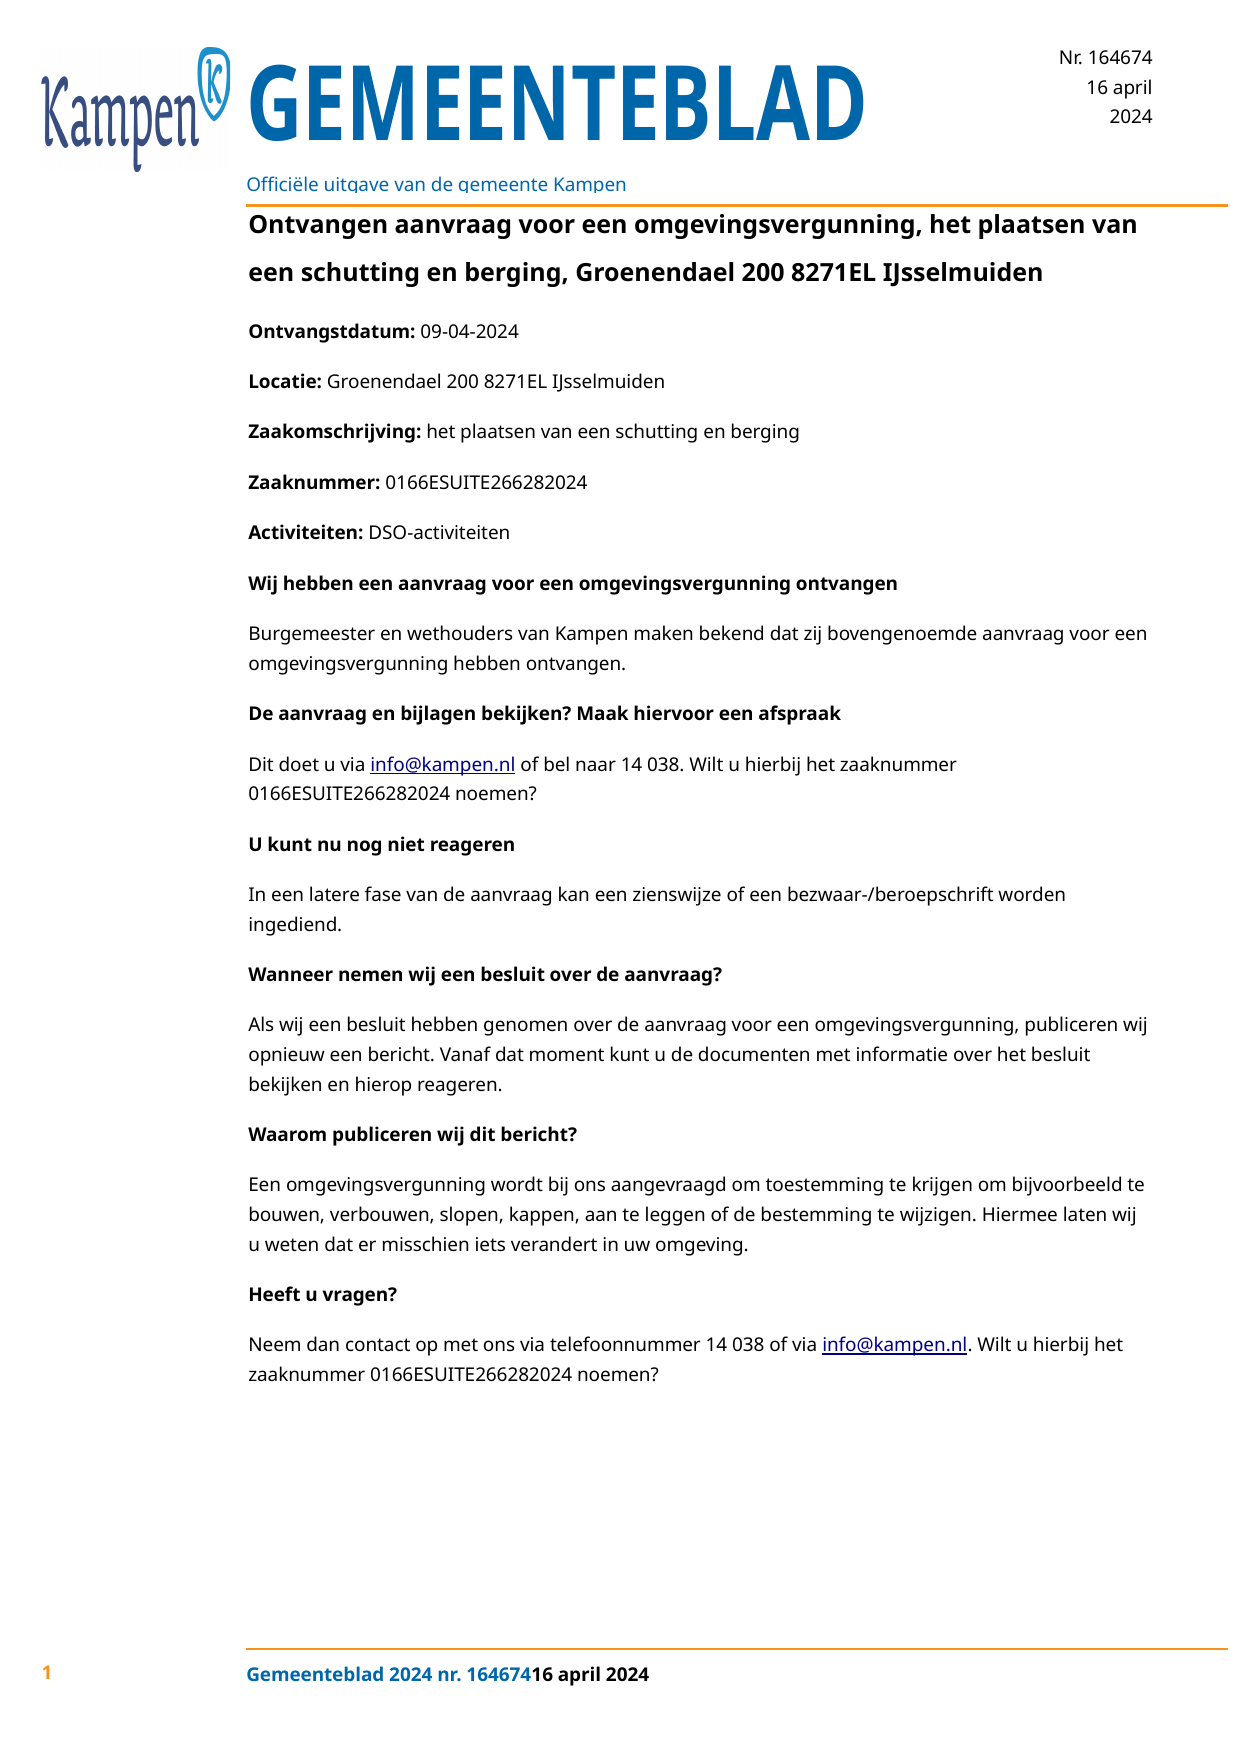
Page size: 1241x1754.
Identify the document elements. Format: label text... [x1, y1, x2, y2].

text Een omgevingsvergunning wordt bij ons aangevraagd om toestemming te krijgen om bijvoorbeeld te bouwen, verbouwen, slopen, kappen, aan te leggen of de bestemming te wijzigen. Hiermee laten wij u weten dat er misschien iets verandert in uw omgeving. [248, 1172, 1152, 1257]
text Activiteiten: DSO-activiteiten [248, 519, 1152, 545]
text Wanneer nemen wij een besluit over de aanvraag? [248, 961, 1152, 987]
text Als wij een besluit hebben genomen over de aanvraag voor een omgevingsvergunning, publiceren wij opnieuw een bericht. Vanaf dat moment kunt u de documenten met informatie over het besluit bekijken en hierop reageren. [248, 1012, 1152, 1097]
text De aanvraag en bijlagen bekijken? Maak hiervoor een afspraak [248, 700, 1152, 726]
text Locatie: Groenendael 200 8271EL IJsselmuiden [248, 368, 1152, 394]
picture [41, 47, 231, 172]
text U kunt nu nog niet reageren [248, 831, 1152, 857]
text Zaaknummer: 0166ESUITE266282024 [248, 469, 1152, 495]
text Burgemeester en wethouders van Kampen maken bekend dat zij bovengenoemde aanvraag voor een omgevingsvergunning hebben ontvangen. [248, 620, 1152, 676]
text Ontvangstdatum: 09-04-2024 [248, 318, 1152, 344]
text Zaakomschrijving: het plaatsen van een schutting en berging [248, 419, 1152, 444]
text Waarom publiceren wij dit bericht? [248, 1121, 1152, 1147]
text Dit doet u via info@kampen.nl of bel naar 14 038. Wilt u hierbij het zaaknummer 0166ESUITE266282024 noemen? [248, 751, 1152, 806]
text In een latere fase van de aanvraag kan een zienswijze of een bezwaar-/beroepschrift worden ingediend. [248, 881, 1152, 937]
text Heeft u vragen? [248, 1281, 1152, 1307]
text Neem dan contact op met ons via telefoonnummer 14 038 of via info@kampen.nl. Wilt u hierbij het zaaknummer 0166ESUITE266282024 noemen? [248, 1332, 1152, 1387]
text Ontvangen aanvraag voor een omgevingsvergunning, het plaatsen van een schutting en berging, Groenendael 200 8271EL IJsselmuiden [248, 207, 1152, 288]
text Wij hebben een aanvraag voor een omgevingsvergunning ontvangen [248, 570, 1152, 596]
